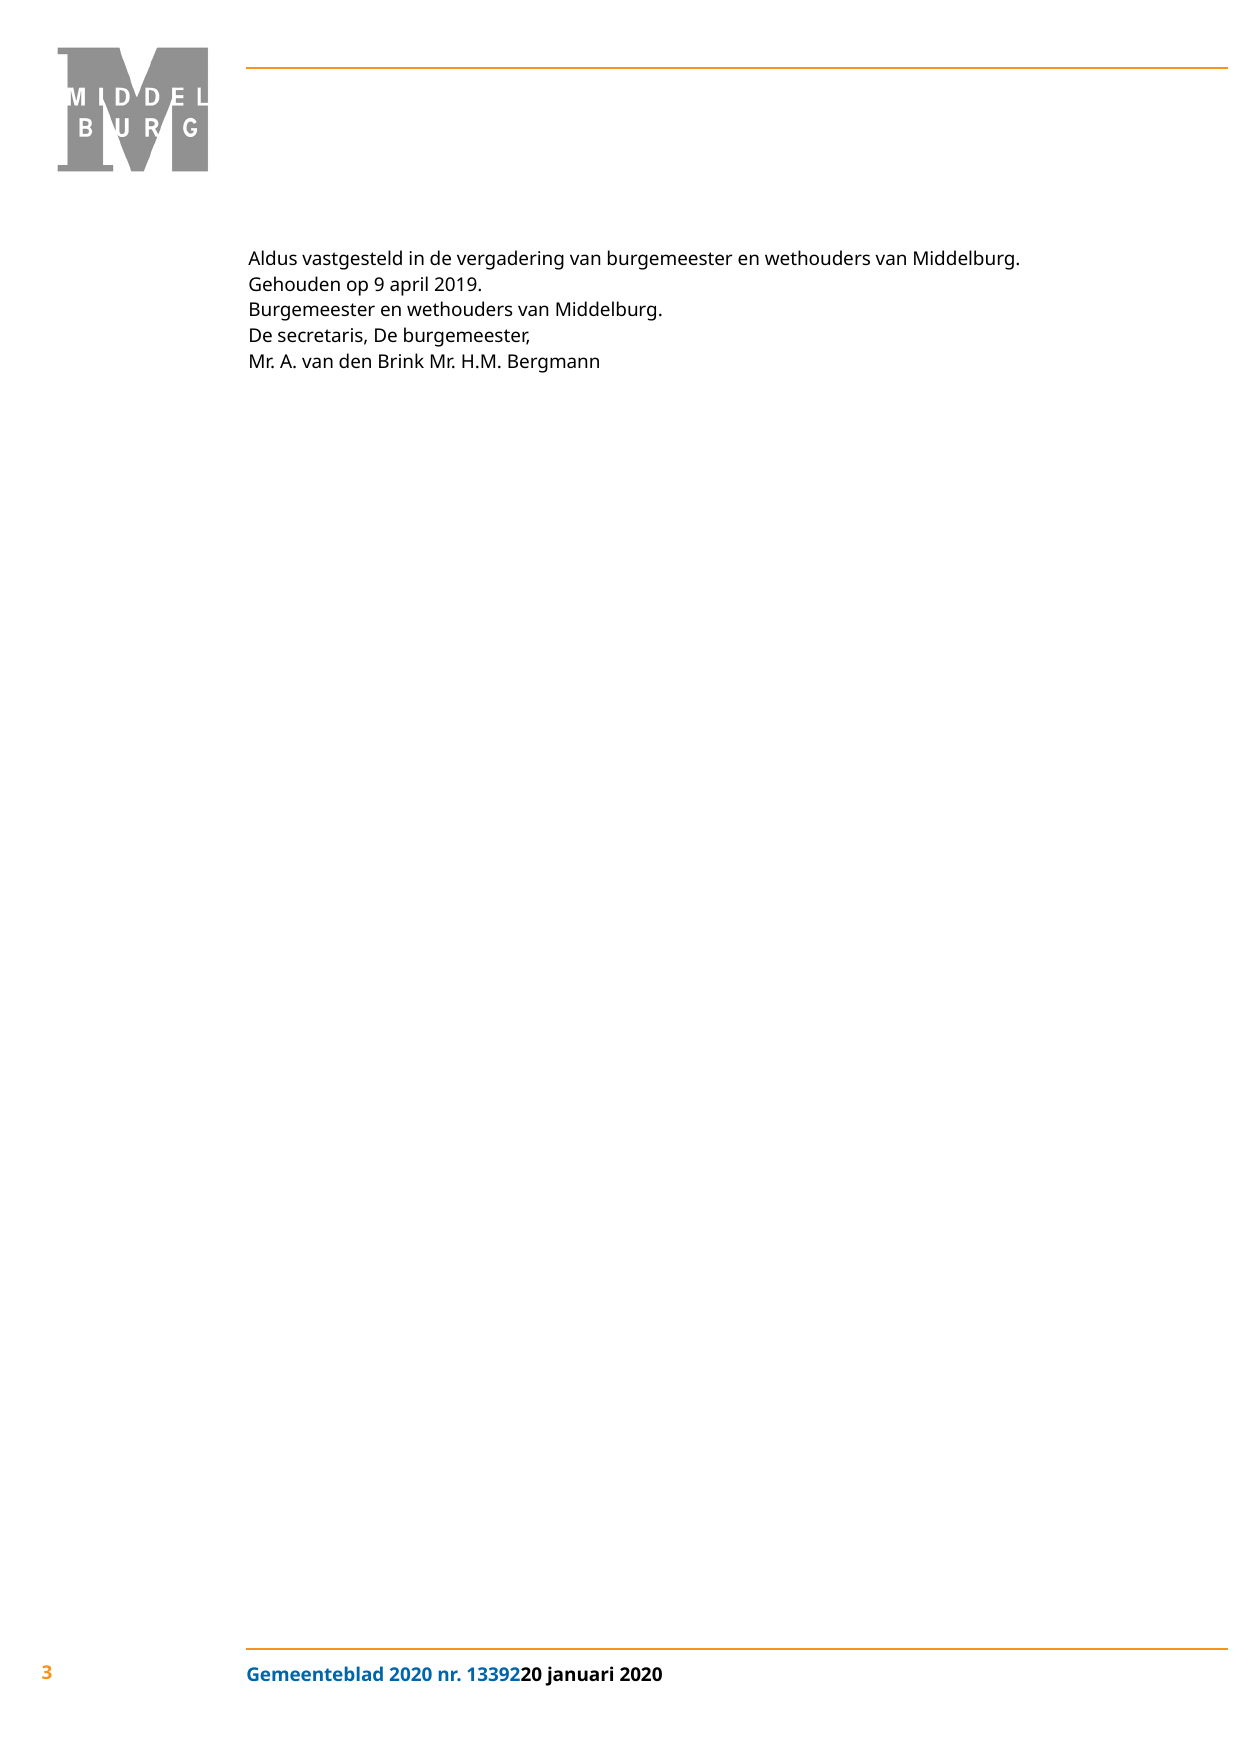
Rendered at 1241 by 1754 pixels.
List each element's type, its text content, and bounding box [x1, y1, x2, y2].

text Mr. A. van den Brink Mr. H.M. Bergmann [248, 348, 1152, 374]
picture [41, 47, 231, 172]
text Aldus vastgesteld in de vergadering van burgemeester en wethouders van Middelburg. [248, 245, 1152, 271]
text De secretaris, De burgemeester, [248, 322, 1152, 348]
text Burgemeester en wethouders van Middelburg. [248, 296, 1152, 322]
text Gehouden op 9 april 2019. [248, 271, 1152, 296]
